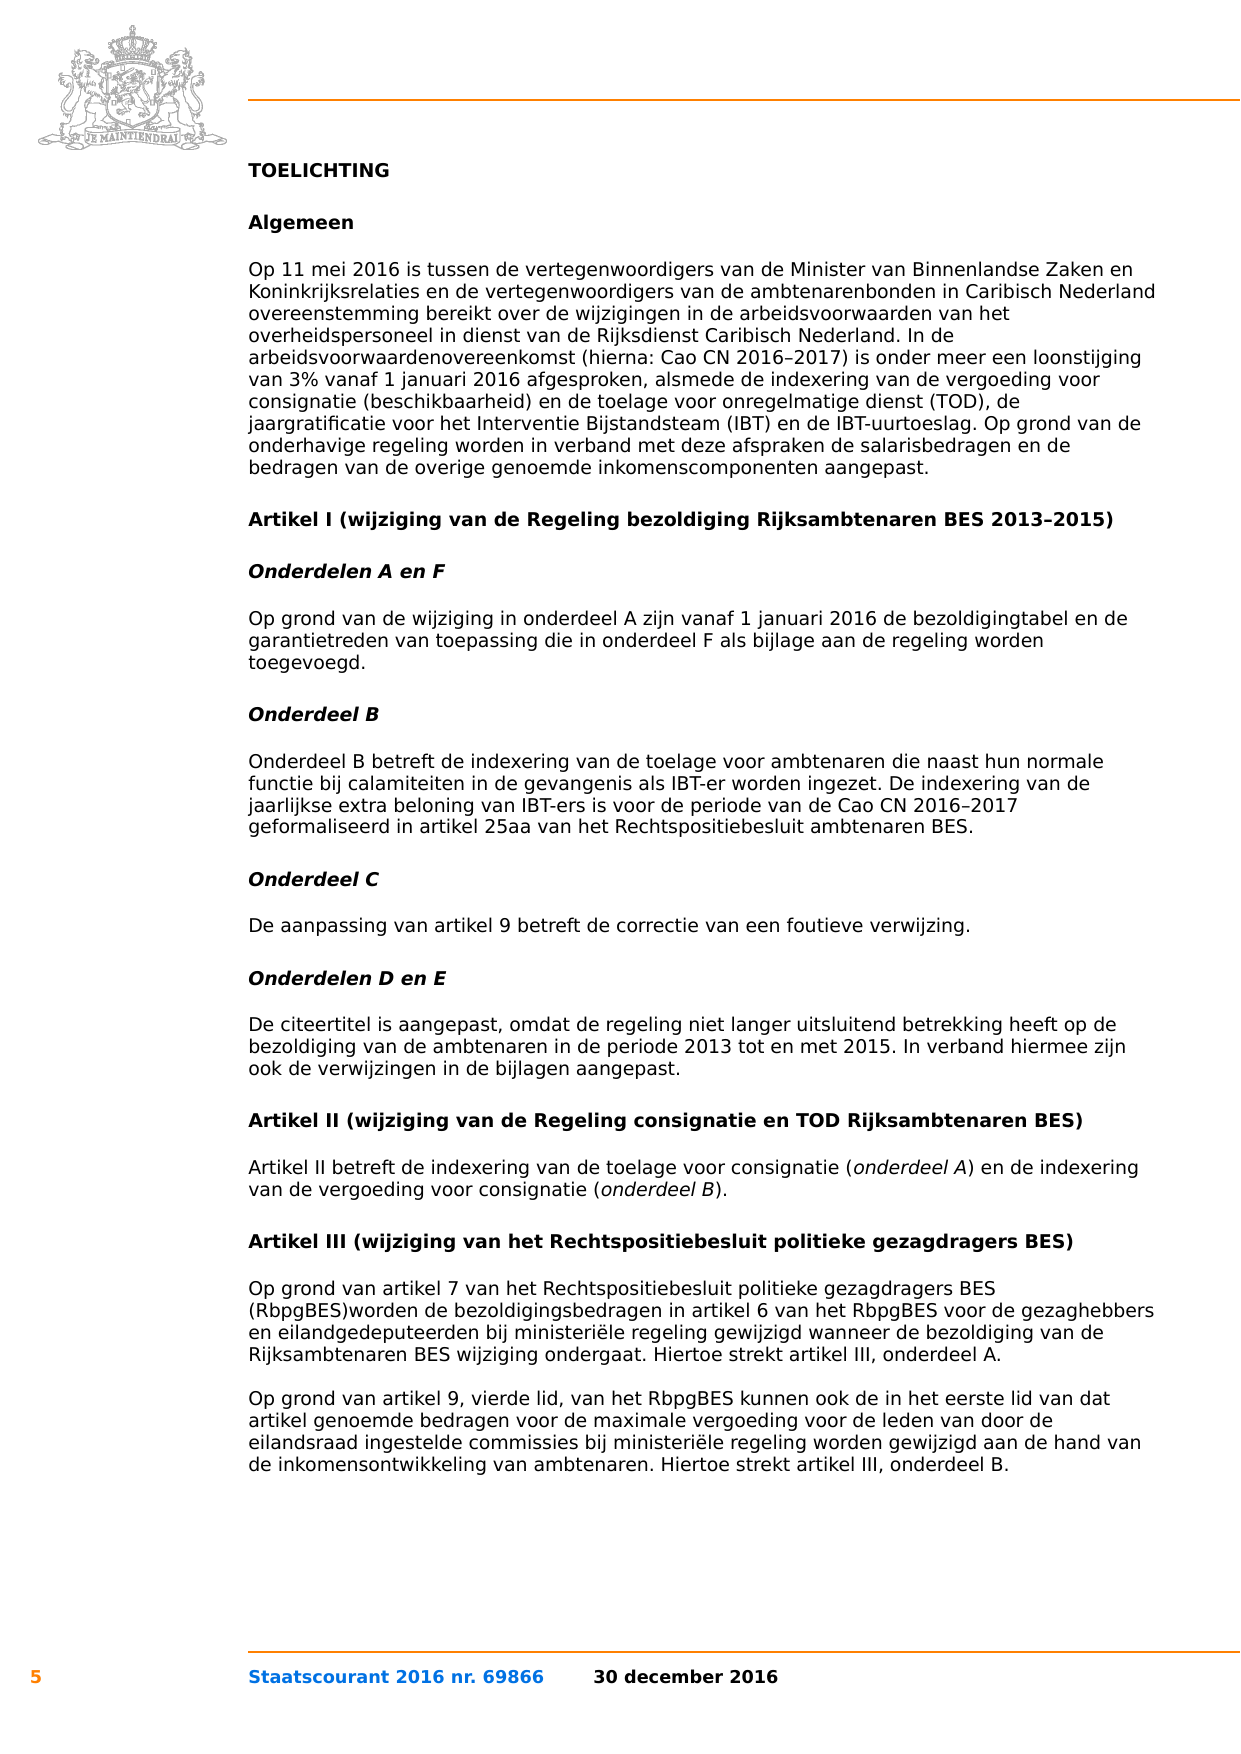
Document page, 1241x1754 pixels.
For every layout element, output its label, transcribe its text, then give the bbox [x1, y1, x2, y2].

subtitle Artikel III (wijziging van het Rechtspositiebesluit politieke gezagdragers BES) [248, 1231, 1163, 1253]
text De aanpassing van artikel 9 betreft de correctie van een foutieve verwijzing. [248, 915, 1163, 937]
text Op grond van de wijziging in onderdeel A zijn vanaf 1 januari 2016 de bezoldigingtabel en de garantietreden van toepassing die in onderdeel F als bijlage aan de regeling worden toegevoegd. [248, 608, 1163, 673]
subtitle Onderdeel B [248, 703, 1163, 726]
text Op 11 mei 2016 is tussen de vertegenwoordigers van de Minister van Binnenlandse Zaken en Koninkrijksrelaties en de vertegenwoordigers van de ambtenarenbonden in Caribisch Nederland overeenstemming bereikt over de wijzigingen in de arbeidsvoorwaarden van het overheidspersoneel in dienst van de Rijksdienst Caribisch Nederland. In de arbeidsvoorwaardenovereenkomst (hierna: Cao CN 2016–2017) is onder meer een loonstijging van 3% vanaf 1 januari 2016 afgesproken, alsmede de indexering van de vergoeding voor consignatie (beschikbaarheid) en de toelage voor onregelmatige dienst (TOD), de jaargratificatie voor het Interventie Bijstandsteam (IBT) en de IBT-uurtoeslag. Op grond van de onderhavige regeling worden in verband met deze afspraken de salarisbedragen en de bedragen van de overige genoemde inkomenscomponenten aangepast. [248, 259, 1163, 479]
text Op grond van artikel 7 van het Rechtspositiebesluit politieke gezagdragers BES (RbpgBES)worden de bezoldigingsbedragen in artikel 6 van het RbpgBES voor de gezaghebbers en eilandgedeputeerden bij ministeriële regeling gewijzigd wanneer de bezoldiging van de Rijksambtenaren BES wijziging ondergaat. Hiertoe strekt artikel III, onderdeel A. [248, 1278, 1163, 1366]
text Op grond van artikel 9, vierde lid, van het RbpgBES kunnen ook de in het eerste lid van dat artikel genoemde bedragen voor de maximale vergoeding voor de leden van door de eilandsraad ingestelde commissies bij ministeriële regeling worden gewijzigd aan de hand van de inkomensontwikkeling van ambtenaren. Hiertoe strekt artikel III, onderdeel B. [248, 1388, 1163, 1476]
subtitle Algemeen [248, 212, 1163, 234]
picture [38, 25, 227, 150]
subtitle Artikel II (wijziging van de Regeling consignatie en TOD Rijksambtenaren BES) [248, 1110, 1163, 1132]
text De citeertitel is aangepast, omdat de regeling niet langer uitsluitend betrekking heeft op de bezoldiging van de ambtenaren in de periode 2013 tot en met 2015. In verband hiermee zijn ook de verwijzingen in de bijlagen aangepast. [248, 1014, 1163, 1080]
subtitle TOELICHTING [248, 160, 1163, 182]
text Artikel II betreft de indexering van de toelage voor consignatie (onderdeel A) en de indexering van de vergoeding voor consignatie (onderdeel B). [248, 1157, 1163, 1201]
subtitle Onderdelen D en E [248, 967, 1163, 989]
text Onderdeel B betreft de indexering van de toelage voor ambtenaren die naast hun normale functie bij calamiteiten in de gevangenis als IBT-er worden ingezet. De indexering van de jaarlijkse extra beloning van IBT-ers is voor de periode van de Cao CN 2016–2017 geformaliseerd in artikel 25aa van het Rechtspositiebesluit ambtenaren BES. [248, 751, 1163, 838]
subtitle Onderdelen A en F [248, 561, 1163, 583]
subtitle Onderdeel C [248, 868, 1163, 890]
subtitle Artikel I (wijziging van de Regeling bezoldiging Rijksambtenaren BES 2013–2015) [248, 509, 1163, 531]
